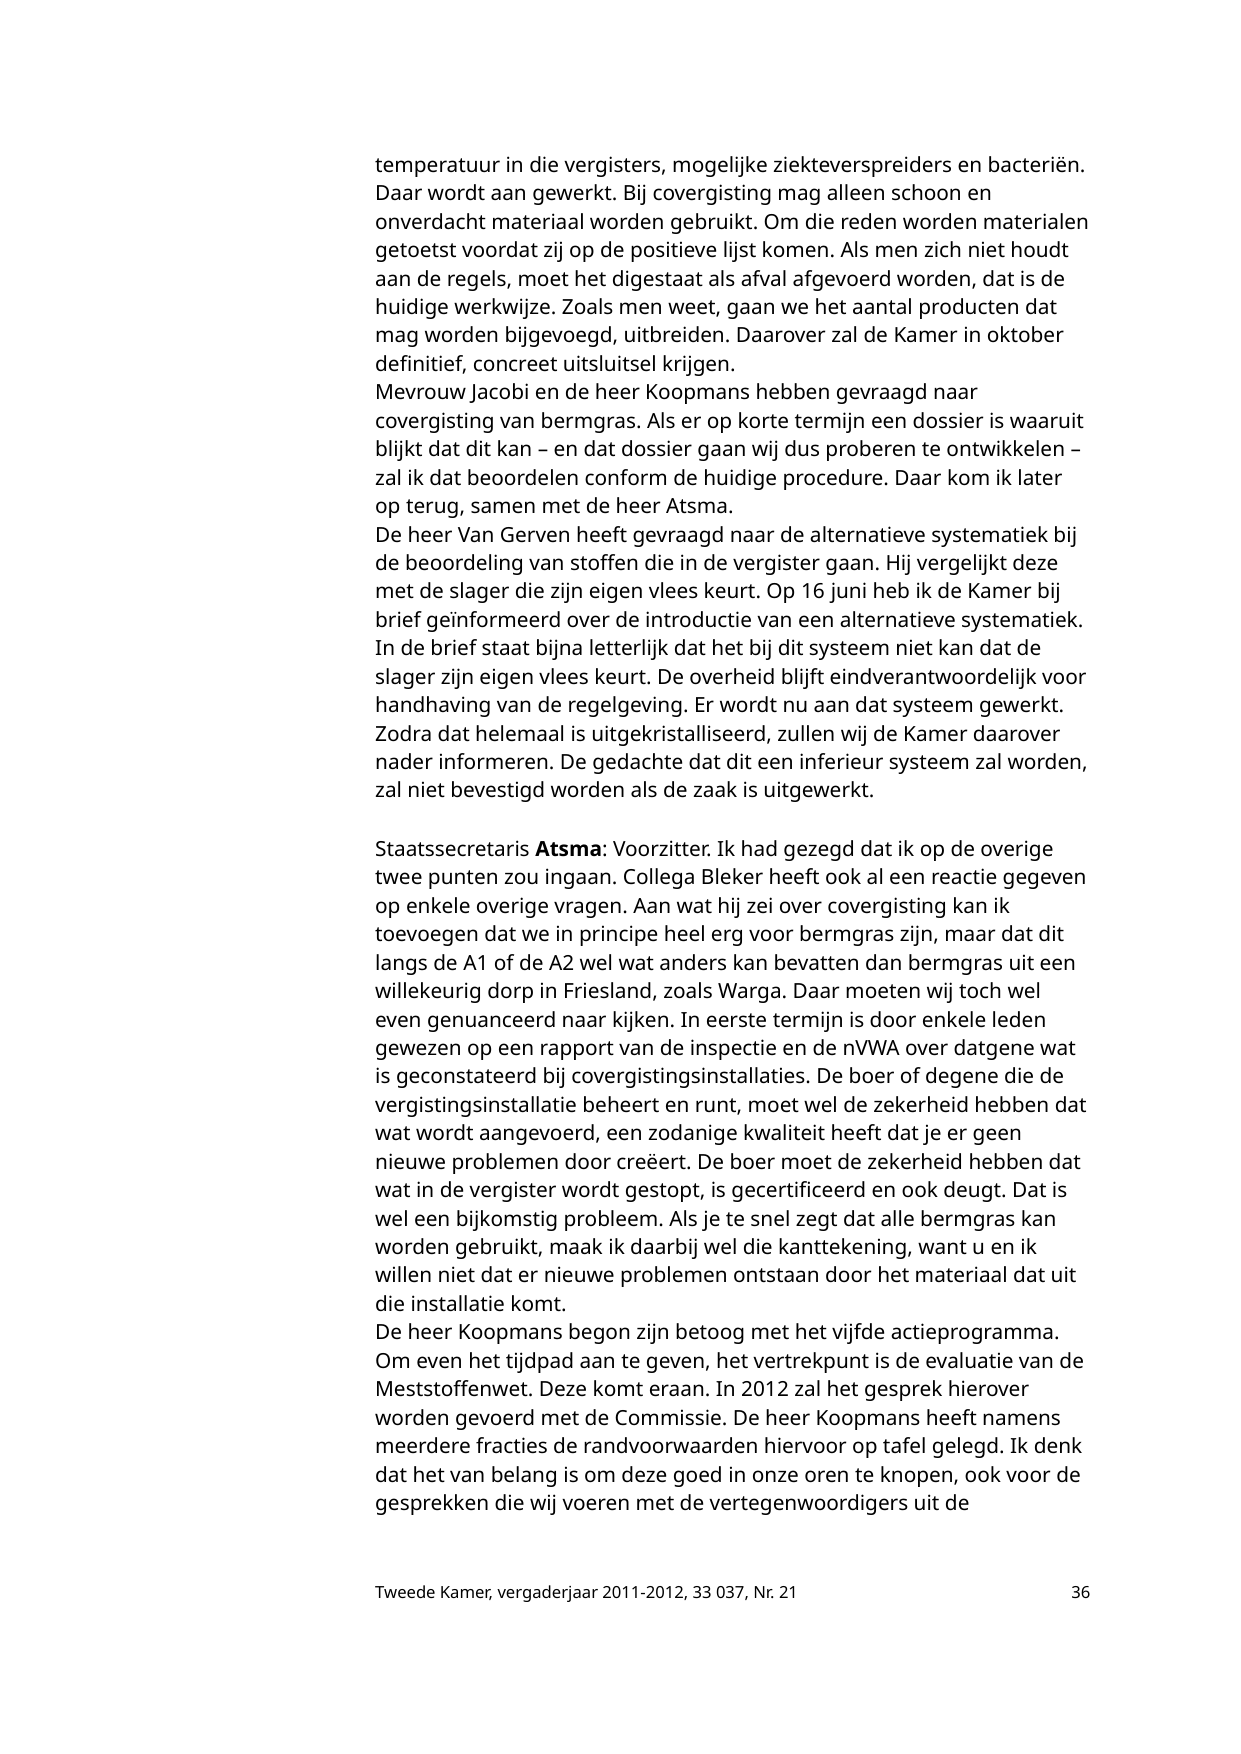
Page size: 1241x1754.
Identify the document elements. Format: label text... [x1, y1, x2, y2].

text Staatssecretaris Atsma: Voorzitter. Ik had gezegd dat ik op de overige twee punten zou ingaan. Collega Bleker heeft ook al een reactie gegeven op enkele overige vragen. Aan wat hij zei over covergisting kan ik toevoegen dat we in principe heel erg voor bermgras zijn, maar dat dit langs de A1 of de A2 wel wat anders kan bevatten dan bermgras uit een willekeurig dorp in Friesland, zoals Warga. Daar moeten wij toch wel even genuanceerd naar kijken. In eerste termijn is door enkele leden gewezen op een rapport van de inspectie en de nVWA over datgene wat is geconstateerd bij covergistingsinstallaties. De boer of degene die de vergistingsinstallatie beheert en runt, moet wel de zekerheid hebben dat wat wordt aangevoerd, een zodanige kwaliteit heeft dat je er geen nieuwe problemen door creëert. De boer moet de zekerheid hebben dat wat in de vergister wordt gestopt, is gecertificeerd en ook deugt. Dat is wel een bijkomstig probleem. Als je te snel zegt dat alle bermgras kan worden gebruikt, maak ik daarbij wel die kanttekening, want u en ik willen niet dat er nieuwe problemen ontstaan door het materiaal dat uit die installatie komt. [375, 834, 1090, 1317]
text temperatuur in die vergisters, mogelijke ziekteverspreiders en bacteriën. Daar wordt aan gewerkt. Bij covergisting mag alleen schoon en onverdacht materiaal worden gebruikt. Om die reden worden materialen getoetst voordat zij op de positieve lijst komen. Als men zich niet houdt aan de regels, moet het digestaat als afval afgevoerd worden, dat is de huidige werkwijze. Zoals men weet, gaan we het aantal producten dat mag worden bijgevoegd, uitbreiden. Daarover zal de Kamer in oktober definitief, concreet uitsluitsel krijgen. [375, 150, 1090, 377]
text De heer Koopmans begon zijn betoog met het vijfde actieprogramma. Om even het tijdpad aan te geven, het vertrekpunt is de evaluatie van de Meststoffenwet. Deze komt eraan. In 2012 zal het gesprek hierover worden gevoerd met de Commissie. De heer Koopmans heeft namens meerdere fracties de randvoorwaarden hiervoor op tafel gelegd. Ik denk dat het van belang is om deze goed in onze oren te knopen, ook voor de gesprekken die wij voeren met de vertegenwoordigers uit de [375, 1317, 1090, 1517]
text Mevrouw Jacobi en de heer Koopmans hebben gevraagd naar covergisting van bermgras. Als er op korte termijn een dossier is waaruit blijkt dat dit kan – en dat dossier gaan wij dus proberen te ontwikkelen – zal ik dat beoordelen conform de huidige procedure. Daar kom ik later op terug, samen met de heer Atsma. [375, 377, 1090, 520]
text De heer Van Gerven heeft gevraagd naar de alternatieve systematiek bij de beoordeling van stoffen die in de vergister gaan. Hij vergelijkt deze met de slager die zijn eigen vlees keurt. Op 16 juni heb ik de Kamer bij brief geïnformeerd over de introductie van een alternatieve systematiek. In de brief staat bijna letterlijk dat het bij dit systeem niet kan dat de slager zijn eigen vlees keurt. De overheid blijft eindverantwoordelijk voor handhaving van de regelgeving. Er wordt nu aan dat systeem gewerkt. Zodra dat helemaal is uitgekristalliseerd, zullen wij de Kamer daarover nader informeren. De gedachte dat dit een inferieur systeem zal worden, zal niet bevestigd worden als de zaak is uitgewerkt. [375, 520, 1090, 804]
